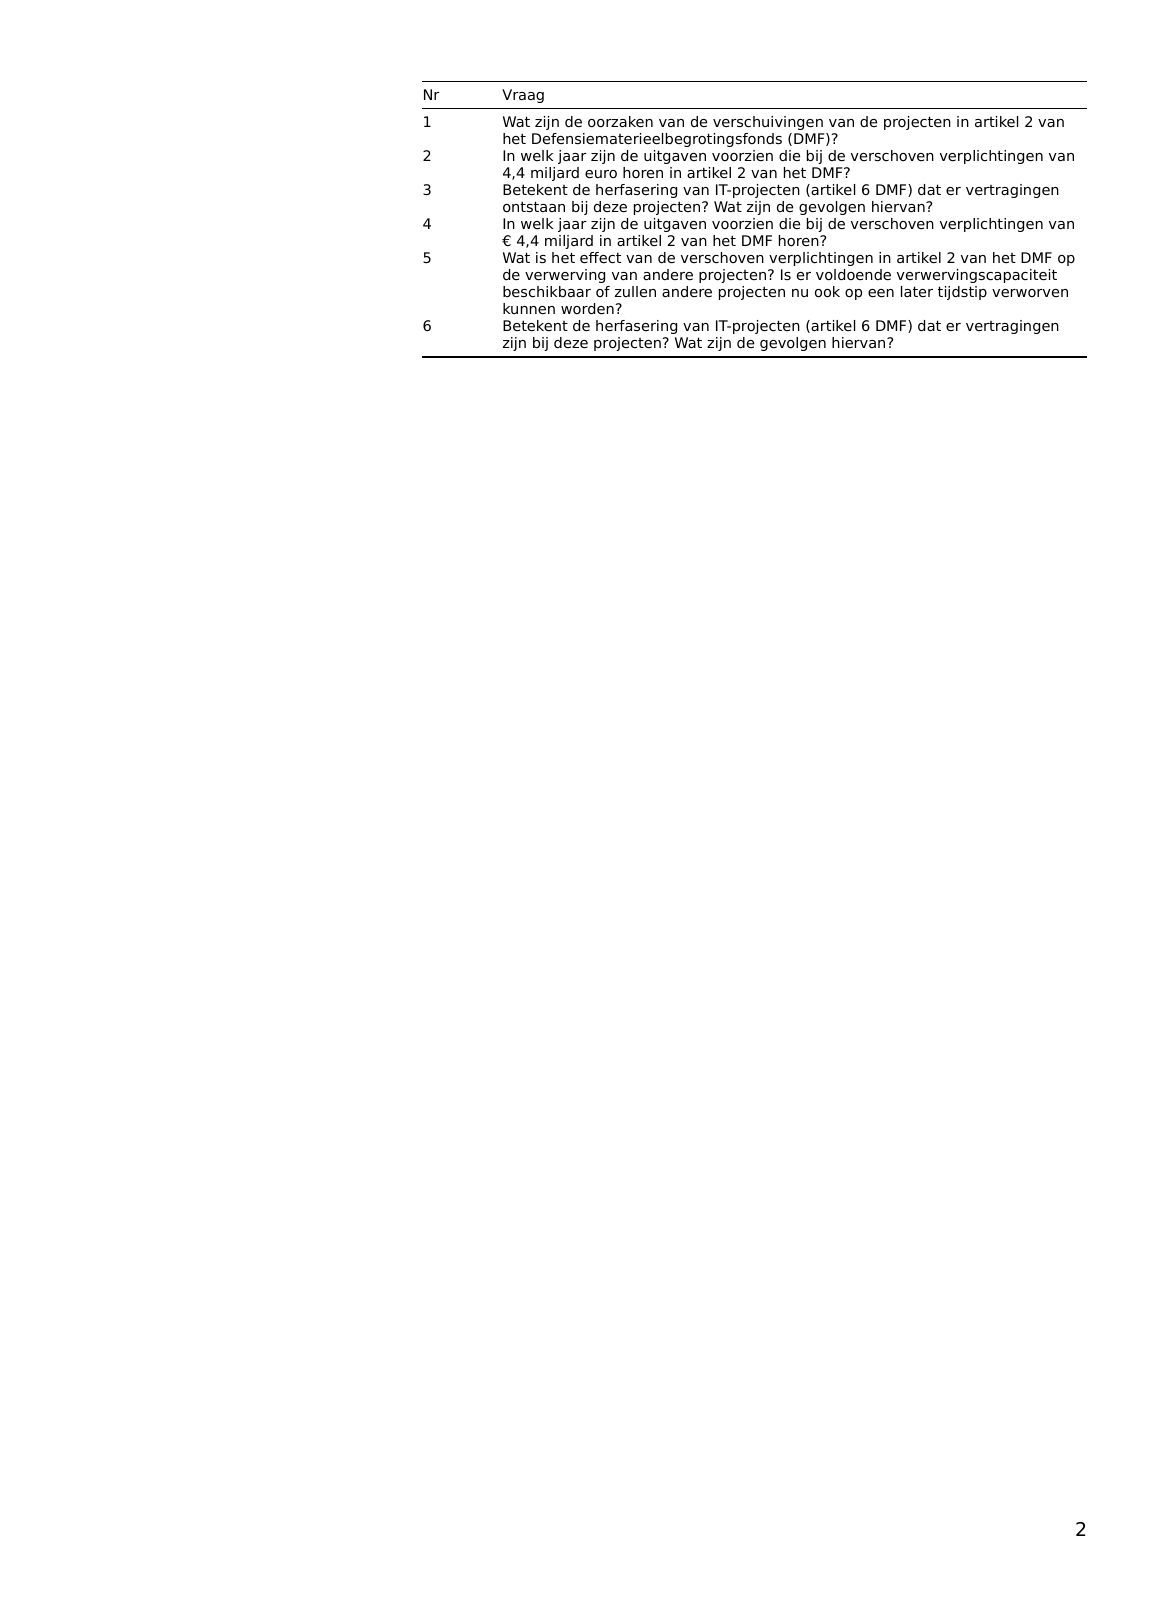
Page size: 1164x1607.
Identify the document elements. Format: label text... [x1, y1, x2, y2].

table_cell 5 [422, 250, 496, 318]
table_header Vraag [496, 82, 1087, 108]
table_cell 3 [422, 182, 496, 216]
table_header Nr [422, 82, 496, 108]
table_cell 6 [422, 318, 496, 356]
table_cell Wat is het effect van de verschoven verplichtingen in artikel 2 van het DMF op de verwerving van andere projecten? Is er voldoende verwervingscapaciteit beschikbaar of zullen andere projecten nu ook op een later tijdstip verworven kunnen worden? [496, 250, 1087, 318]
table_cell Wat zijn de oorzaken van de verschuivingen van de projecten in artikel 2 van het Defensiematerieelbegrotingsfonds (DMF)? [496, 109, 1087, 148]
table_cell 4 [422, 216, 496, 250]
table_cell 2 [422, 148, 496, 182]
table_cell Betekent de herfasering van IT-projecten (artikel 6 DMF) dat er vertragingen zijn bij deze projecten? Wat zijn de gevolgen hiervan? [496, 318, 1087, 356]
table_cell Betekent de herfasering van IT-projecten (artikel 6 DMF) dat er vertragingen ontstaan bij deze projecten? Wat zijn de gevolgen hiervan? [496, 182, 1087, 216]
table_cell 1 [422, 109, 496, 148]
table_cell In welk jaar zijn de uitgaven voorzien die bij de verschoven verplichtingen van € 4,4 miljard in artikel 2 van het DMF horen? [496, 216, 1087, 250]
table_cell In welk jaar zijn de uitgaven voorzien die bij de verschoven verplichtingen van 4,4 miljard euro horen in artikel 2 van het DMF? [496, 148, 1087, 182]
